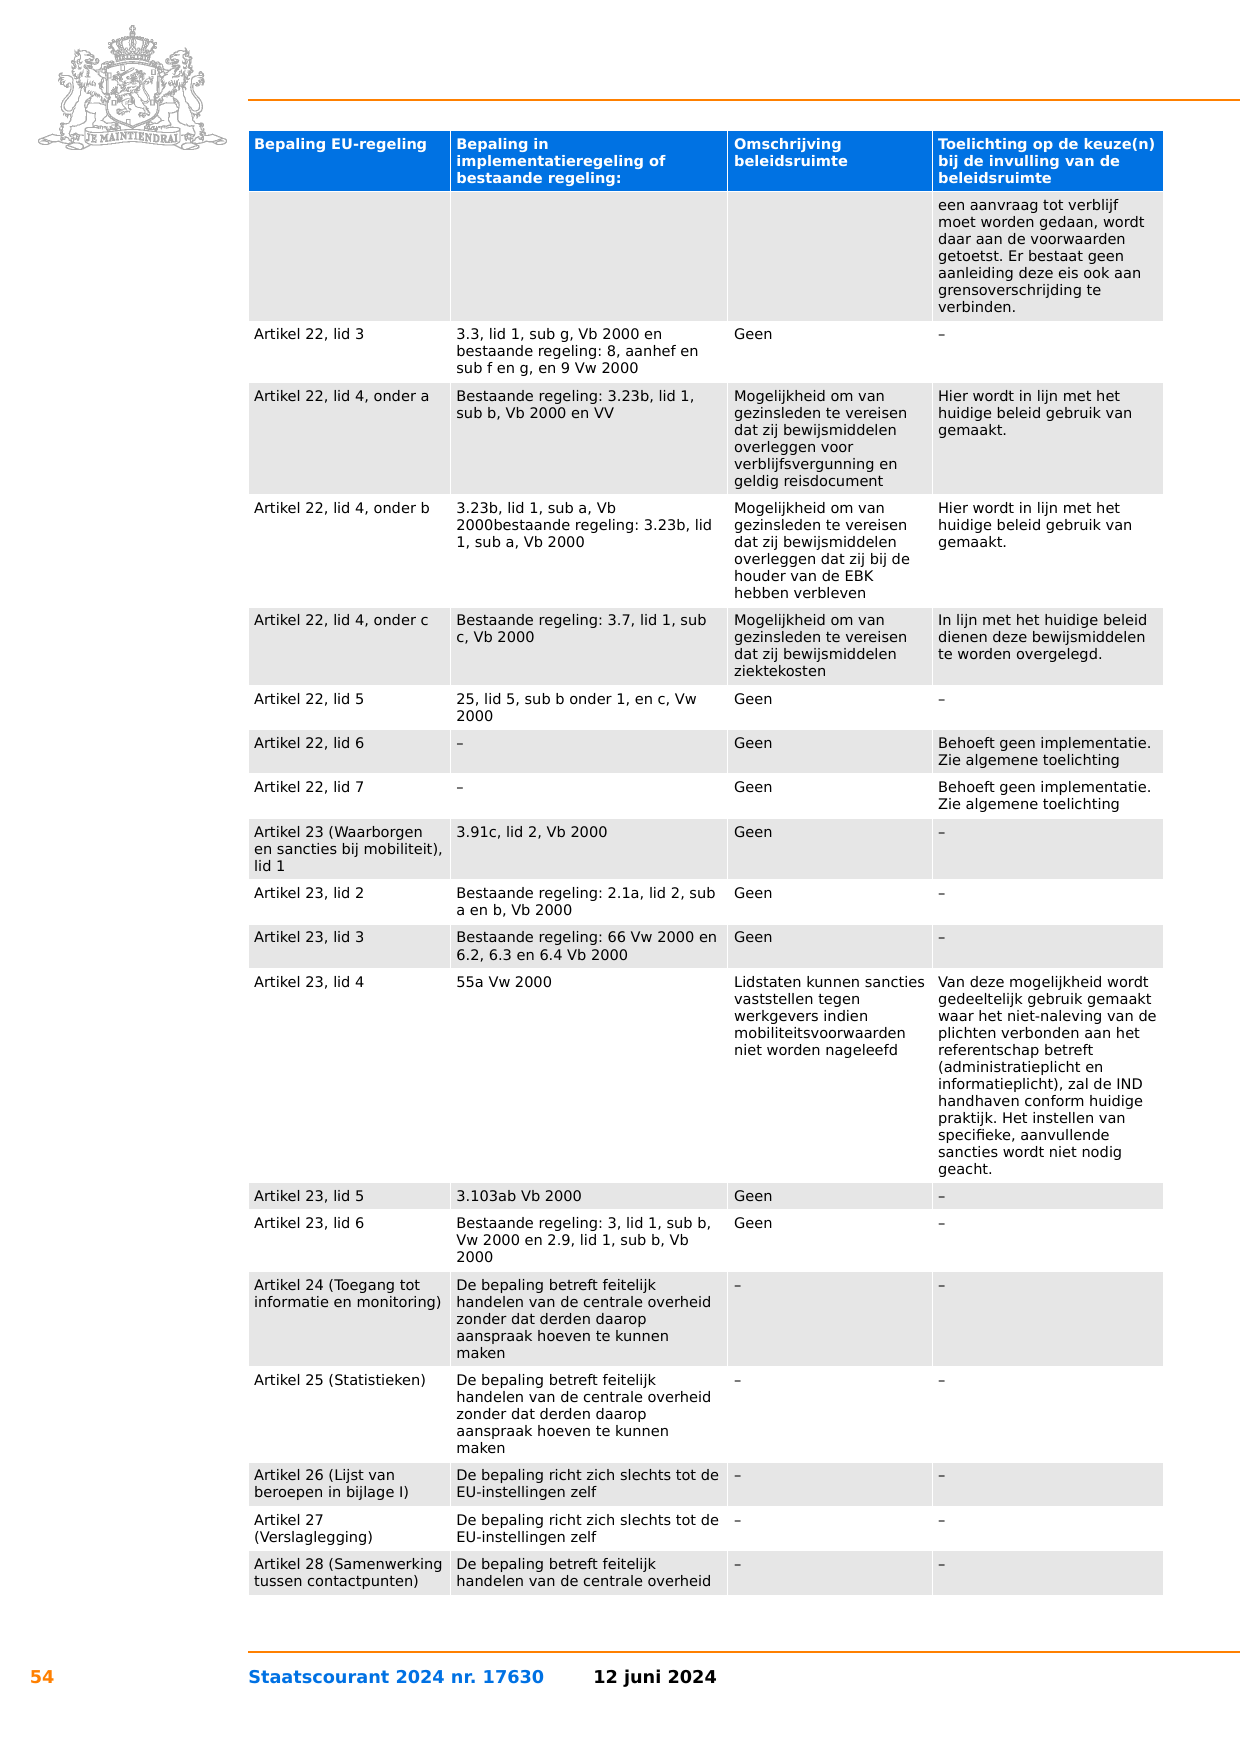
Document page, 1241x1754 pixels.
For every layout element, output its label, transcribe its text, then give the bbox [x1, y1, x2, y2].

table_cell Artikel 27 (Verslaglegging) [249, 1507, 450, 1550]
table_header Omschrijving beleidsruimte [728, 131, 932, 191]
table_cell – [933, 1507, 1163, 1550]
table_cell De bepaling betreft feitelijk handelen van de centrale overheid [451, 1551, 727, 1595]
table_cell Artikel 24 (Toegang tot informatie en monitoring) [249, 1272, 450, 1366]
table_cell – [933, 880, 1163, 924]
table_cell – [933, 1551, 1163, 1595]
table_cell – [728, 1507, 932, 1550]
table_cell Artikel 22, lid 6 [249, 730, 450, 773]
table_cell Bestaande regeling: 2.1a, lid 2, sub a en b, Vb 2000 [451, 880, 727, 924]
table_cell – [451, 775, 727, 818]
table_cell Artikel 23, lid 5 [249, 1183, 450, 1209]
table_cell De bepaling richt zich slechts tot de EU-instellingen zelf [451, 1463, 727, 1506]
table_cell In lijn met het huidige beleid dienen deze bewijsmiddelen te worden overgelegd. [933, 608, 1163, 685]
table_cell Lidstaten kunnen sancties vaststellen tegen werkgevers indien mobiliteitsvoorwaarden niet worden nageleefd [728, 969, 932, 1182]
table_cell Geen [728, 1183, 932, 1209]
picture [38, 25, 227, 150]
table_cell – [728, 1367, 932, 1462]
table_cell – [933, 322, 1163, 382]
table_cell Geen [728, 819, 932, 879]
table_cell – [933, 1183, 1163, 1209]
table_cell De bepaling betreft feitelijk handelen van de centrale overheid zonder dat derden daarop aanspraak hoeven te kunnen maken [451, 1367, 727, 1462]
table_cell Artikel 22, lid 4, onder a [249, 383, 450, 494]
table_cell Mogelijkheid om van gezinsleden te vereisen dat zij bewijsmiddelen ziektekosten [728, 608, 932, 685]
table_cell Artikel 22, lid 4, onder c [249, 608, 450, 685]
table_cell Mogelijkheid om van gezinsleden te vereisen dat zij bewijsmiddelen overleggen voor verblijfsvergunning en geldig reisdocument [728, 383, 932, 494]
table_cell Van deze mogelijkheid wordt gedeeltelijk gebruik gemaakt waar het niet-naleving van de plichten verbonden aan het referentschap betreft (administratieplicht en informatieplicht), zal de IND handhaven conform huidige praktijk. Het instellen van specifieke, aanvullende sancties wordt niet nodig geacht. [933, 969, 1163, 1182]
table_cell Artikel 22, lid 7 [249, 775, 450, 818]
table_cell – [728, 1272, 932, 1366]
table_cell [451, 192, 727, 321]
table_cell – [728, 1551, 932, 1595]
table_cell Geen [728, 730, 932, 773]
table_cell 3.23b, lid 1, sub a, Vb 2000bestaande regeling: 3.23b, lid 1, sub a, Vb 2000 [451, 495, 727, 606]
table_cell De bepaling richt zich slechts tot de EU-instellingen zelf [451, 1507, 727, 1550]
table_cell Artikel 25 (Statistieken) [249, 1367, 450, 1462]
table_cell 3.3, lid 1, sub g, Vb 2000 en bestaande regeling: 8, aanhef en sub f en g, en 9 Vw 2000 [451, 322, 727, 382]
table_cell – [933, 1272, 1163, 1366]
table_cell Artikel 23, lid 2 [249, 880, 450, 924]
table_cell Bestaande regeling: 3.7, lid 1, sub c, Vb 2000 [451, 608, 727, 685]
table_header Bepaling EU-regeling [249, 131, 450, 191]
table_cell 55a Vw 2000 [451, 969, 727, 1182]
table_cell – [728, 1463, 932, 1506]
table_cell Bestaande regeling: 3.23b, lid 1, sub b, Vb 2000 en VV [451, 383, 727, 494]
table_cell Geen [728, 1211, 932, 1271]
table_cell 25, lid 5, sub b onder 1, en c, Vw 2000 [451, 686, 727, 729]
table_cell Artikel 23 (Waarborgen en sancties bij mobiliteit), lid 1 [249, 819, 450, 879]
table_cell – [451, 730, 727, 773]
table_cell Hier wordt in lijn met het huidige beleid gebruik van gemaakt. [933, 383, 1163, 494]
table_header Bepaling in implementatieregeling of bestaande regeling: [451, 131, 727, 191]
table_cell 3.91c, lid 2, Vb 2000 [451, 819, 727, 879]
table_cell Mogelijkheid om van gezinsleden te vereisen dat zij bewijsmiddelen overleggen dat zij bij de houder van de EBK hebben verbleven [728, 495, 932, 606]
table_cell Bestaande regeling: 3, lid 1, sub b, Vw 2000 en 2.9, lid 1, sub b, Vb 2000 [451, 1211, 727, 1271]
table_cell – [933, 819, 1163, 879]
table_cell Behoeft geen implementatie. Zie algemene toelichting [933, 775, 1163, 818]
table_cell Artikel 22, lid 3 [249, 322, 450, 382]
table_cell Artikel 23, lid 4 [249, 969, 450, 1182]
table_cell Geen [728, 925, 932, 968]
table_cell Artikel 22, lid 4, onder b [249, 495, 450, 606]
table_cell [249, 192, 450, 321]
table_cell Artikel 26 (Lijst van beroepen in bijlage I) [249, 1463, 450, 1506]
table_cell Artikel 22, lid 5 [249, 686, 450, 729]
table_cell Geen [728, 322, 932, 382]
table_cell Artikel 23, lid 6 [249, 1211, 450, 1271]
table_cell Hier wordt in lijn met het huidige beleid gebruik van gemaakt. [933, 495, 1163, 606]
table_cell Geen [728, 880, 932, 924]
table_cell een aanvraag tot verblijf moet worden gedaan, wordt daar aan de voorwaarden getoetst. Er bestaat geen aanleiding deze eis ook aan grensoverschrijding te verbinden. [933, 192, 1163, 321]
table_cell – [933, 686, 1163, 729]
table_cell – [933, 1211, 1163, 1271]
table_cell – [933, 925, 1163, 968]
table_cell Artikel 28 (Samenwerking tussen contactpunten) [249, 1551, 450, 1595]
table_cell Geen [728, 686, 932, 729]
table_cell Behoeft geen implementatie. Zie algemene toelichting [933, 730, 1163, 773]
table_cell Artikel 23, lid 3 [249, 925, 450, 968]
table_cell Bestaande regeling: 66 Vw 2000 en 6.2, 6.3 en 6.4 Vb 2000 [451, 925, 727, 968]
table_cell 3.103ab Vb 2000 [451, 1183, 727, 1209]
table_cell De bepaling betreft feitelijk handelen van de centrale overheid zonder dat derden daarop aanspraak hoeven te kunnen maken [451, 1272, 727, 1366]
table_cell – [933, 1367, 1163, 1462]
table_cell Geen [728, 775, 932, 818]
table_header Toelichting op de keuze(n) bij de invulling van de beleidsruimte [933, 131, 1163, 191]
table_cell – [933, 1463, 1163, 1506]
table_cell [728, 192, 932, 321]
